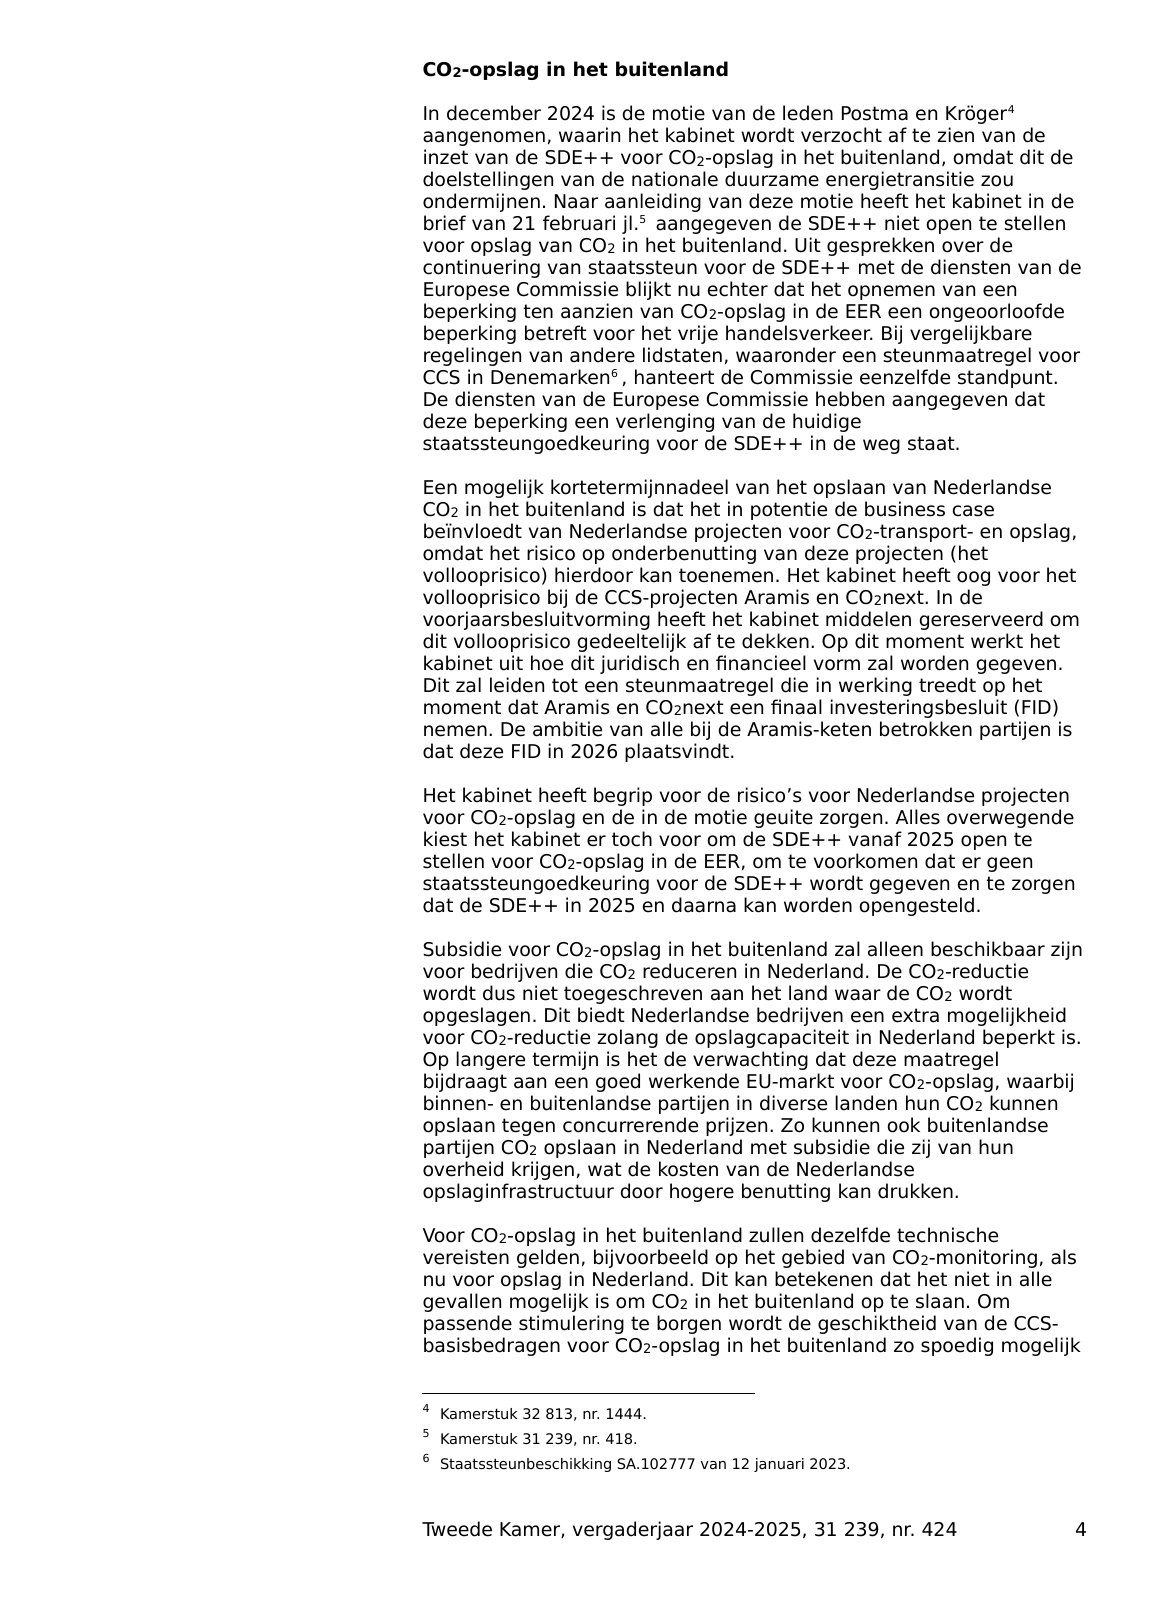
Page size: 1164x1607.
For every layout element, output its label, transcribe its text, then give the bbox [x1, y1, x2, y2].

text Kamerstuk 32 813, nr. 1444. [422, 1402, 1087, 1424]
text Het kabinet heeft begrip voor de risico’s voor Nederlandse projecten voor CO2-opslag en de in de motie geuite zorgen. Alles overwegende kiest het kabinet er toch voor om de SDE++ vanaf 2025 open te stellen voor CO2-opslag in de EER, om te voorkomen dat er geen staatssteungoedkeuring voor de SDE++ wordt gegeven en te zorgen dat de SDE++ in 2025 en daarna kan worden opengesteld. [422, 785, 1087, 917]
text Staatssteunbeschikking SA.102777 van 12 januari 2023. [422, 1452, 1087, 1474]
text Kamerstuk 31 239, nr. 418. [422, 1427, 1087, 1449]
text Subsidie voor CO2-opslag in het buitenland zal alleen beschikbaar zijn voor bedrijven die CO2 reduceren in Nederland. De CO2-reductie wordt dus niet toegeschreven aan het land waar de CO2 wordt opgeslagen. Dit biedt Nederlandse bedrijven een extra mogelijkheid voor CO2-reductie zolang de opslagcapaciteit in Nederland beperkt is. Op langere termijn is het de verwachting dat deze maatregel bijdraagt aan een goed werkende EU-markt voor CO2-opslag, waarbij binnen- en buitenlandse partijen in diverse landen hun CO2 kunnen opslaan tegen concurrerende prijzen. Zo kunnen ook buitenlandse partijen CO2 opslaan in Nederland met subsidie die zij van hun overheid krijgen, wat de kosten van de Nederlandse opslaginfrastructuur door hogere benutting kan drukken. [422, 939, 1087, 1203]
text In december 2024 is de motie van de leden Postma en Kröger aangenomen, waarin het kabinet wordt verzocht af te zien van de inzet van de SDE++ voor CO2-opslag in het buitenland, omdat dit de doelstellingen van de nationale duurzame energietransitie zou ondermijnen. Naar aanleiding van deze motie heeft het kabinet in de brief van 21 februari jl. aangegeven de SDE++ niet open te stellen voor opslag van CO2 in het buitenland. Uit gesprekken over de continuering van staatssteun voor de SDE++ met de diensten van de Europese Commissie blijkt nu echter dat het opnemen van een beperking ten aanzien van CO2-opslag in de EER een ongeoorloofde beperking betreft voor het vrije handelsverkeer. Bij vergelijkbare regelingen van andere lidstaten, waaronder een steunmaatregel voor CCS in Denemarken, hanteert de Commissie eenzelfde standpunt. De diensten van de Europese Commissie hebben aangegeven dat deze beperking een verlenging van de huidige staatssteungoedkeuring voor de SDE++ in de weg staat. [422, 103, 1087, 455]
subtitle CO2-opslag in het buitenland [422, 59, 1087, 81]
text Voor CO2-opslag in het buitenland zullen dezelfde technische vereisten gelden, bijvoorbeeld op het gebied van CO2-monitoring, als nu voor opslag in Nederland. Dit kan betekenen dat het niet in alle gevallen mogelijk is om CO2 in het buitenland op te slaan. Om passende stimulering te borgen wordt de geschiktheid van de CCS-basisbedragen voor CO2-opslag in het buitenland zo spoedig mogelijk [422, 1225, 1087, 1357]
text Een mogelijk kortetermijnnadeel van het opslaan van Nederlandse CO2 in het buitenland is dat het in potentie de business case beïnvloedt van Nederlandse projecten voor CO2-transport- en opslag, omdat het risico op onderbenutting van deze projecten (het vollooprisico) hierdoor kan toenemen. Het kabinet heeft oog voor het vollooprisico bij de CCS-projecten Aramis en CO2next. In de voorjaarsbesluitvorming heeft het kabinet middelen gereserveerd om dit vollooprisico gedeeltelijk af te dekken. Op dit moment werkt het kabinet uit hoe dit juridisch en financieel vorm zal worden gegeven. Dit zal leiden tot een steunmaatregel die in werking treedt op het moment dat Aramis en CO2next een finaal investeringsbesluit (FID) nemen. De ambitie van alle bij de Aramis-keten betrokken partijen is dat deze FID in 2026 plaatsvindt. [422, 477, 1087, 763]
